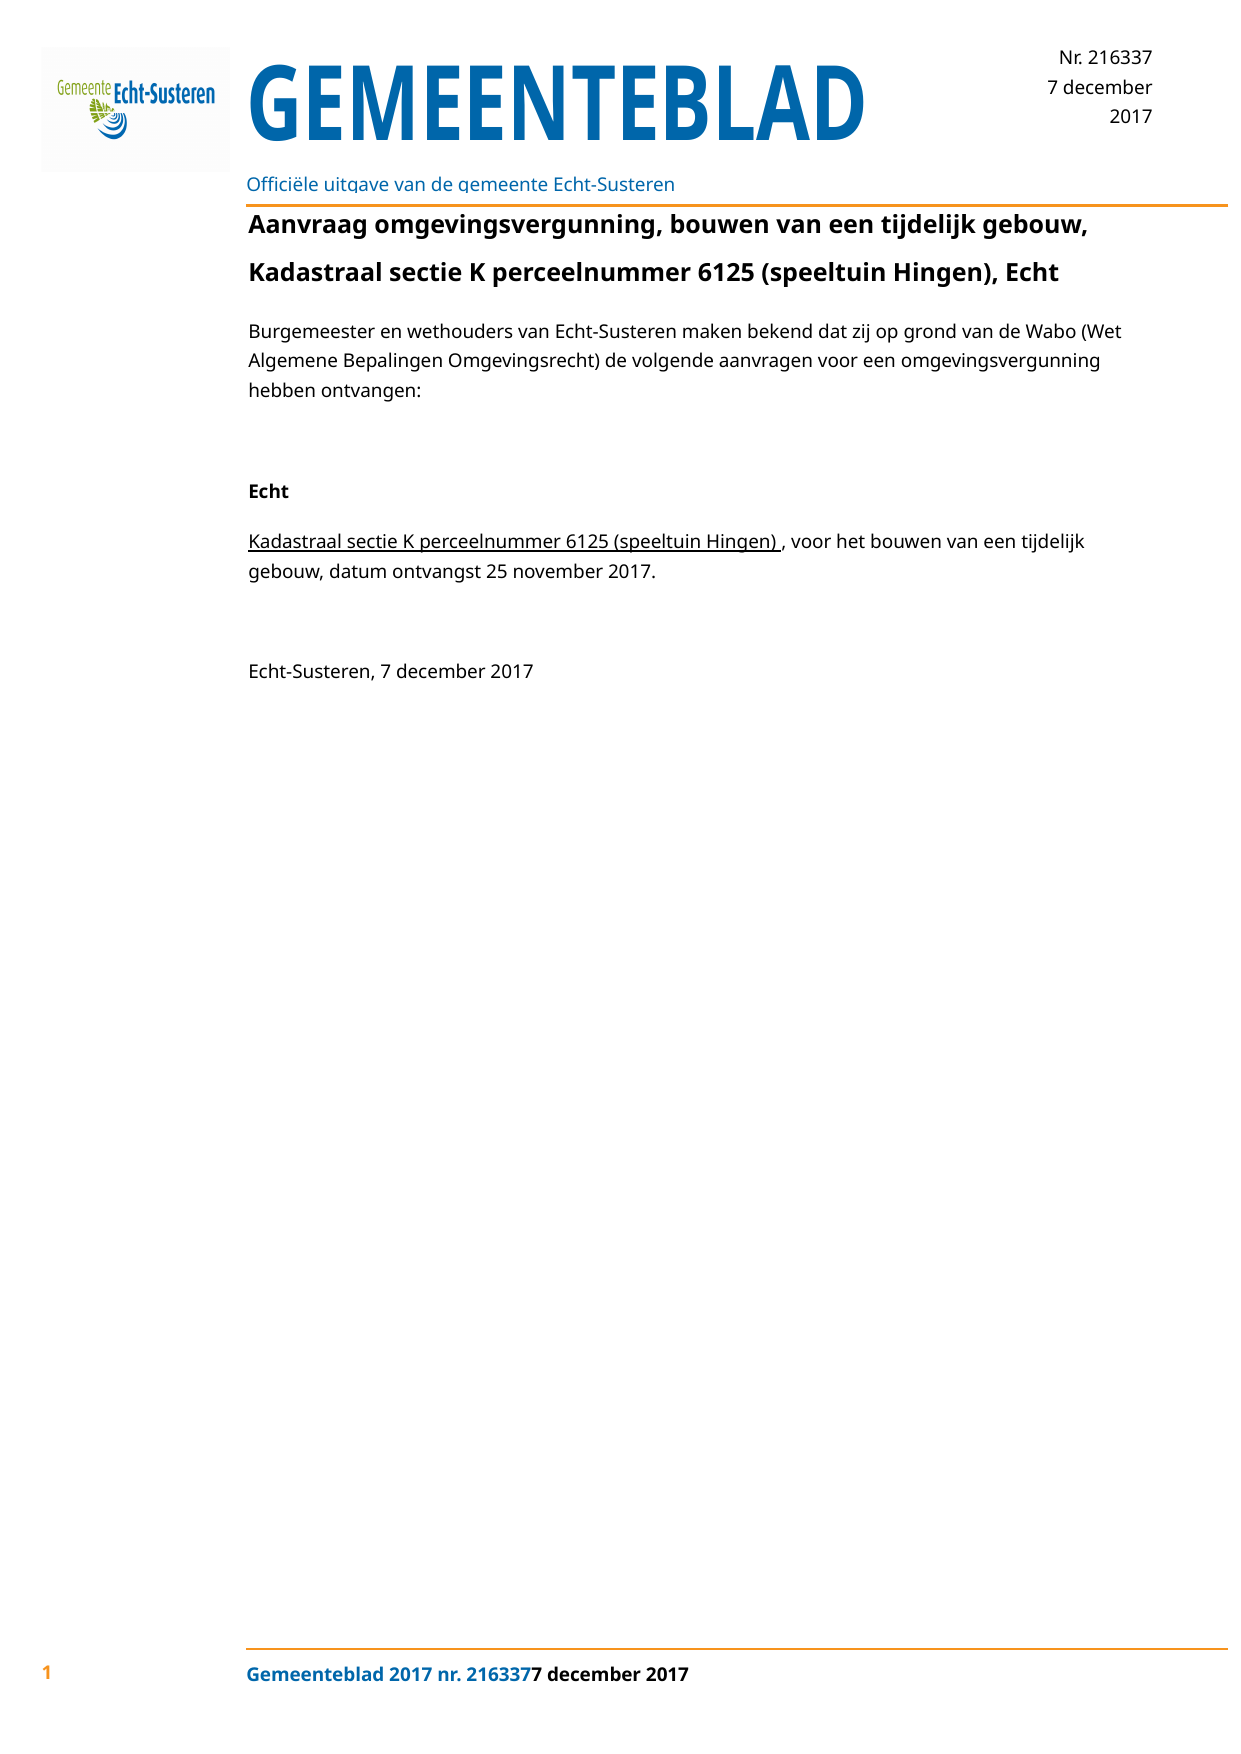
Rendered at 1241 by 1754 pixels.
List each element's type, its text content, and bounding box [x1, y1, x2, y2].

text Burgemeester en wethouders van Echt-Susteren maken bekend dat zij op grond van de Wabo (Wet Algemene Bepalingen Omgevingsrecht) de volgende aanvragen voor een omgevingsvergunning hebben ontvangen: [248, 318, 1152, 403]
text Echt [248, 478, 1152, 504]
text Aanvraag omgevingsvergunning, bouwen van een tijdelijk gebouw, Kadastraal sectie K perceelnummer 6125 (speeltuin Hingen), Echt [248, 207, 1152, 288]
text Echt-Susteren, 7 december 2017 [248, 659, 1152, 684]
text Kadastraal sectie K perceelnummer 6125 (speeltuin Hingen) , voor het bouwen van een tijdelijk gebouw, datum ontvangst 25 november 2017. [248, 528, 1152, 584]
picture [41, 47, 231, 172]
